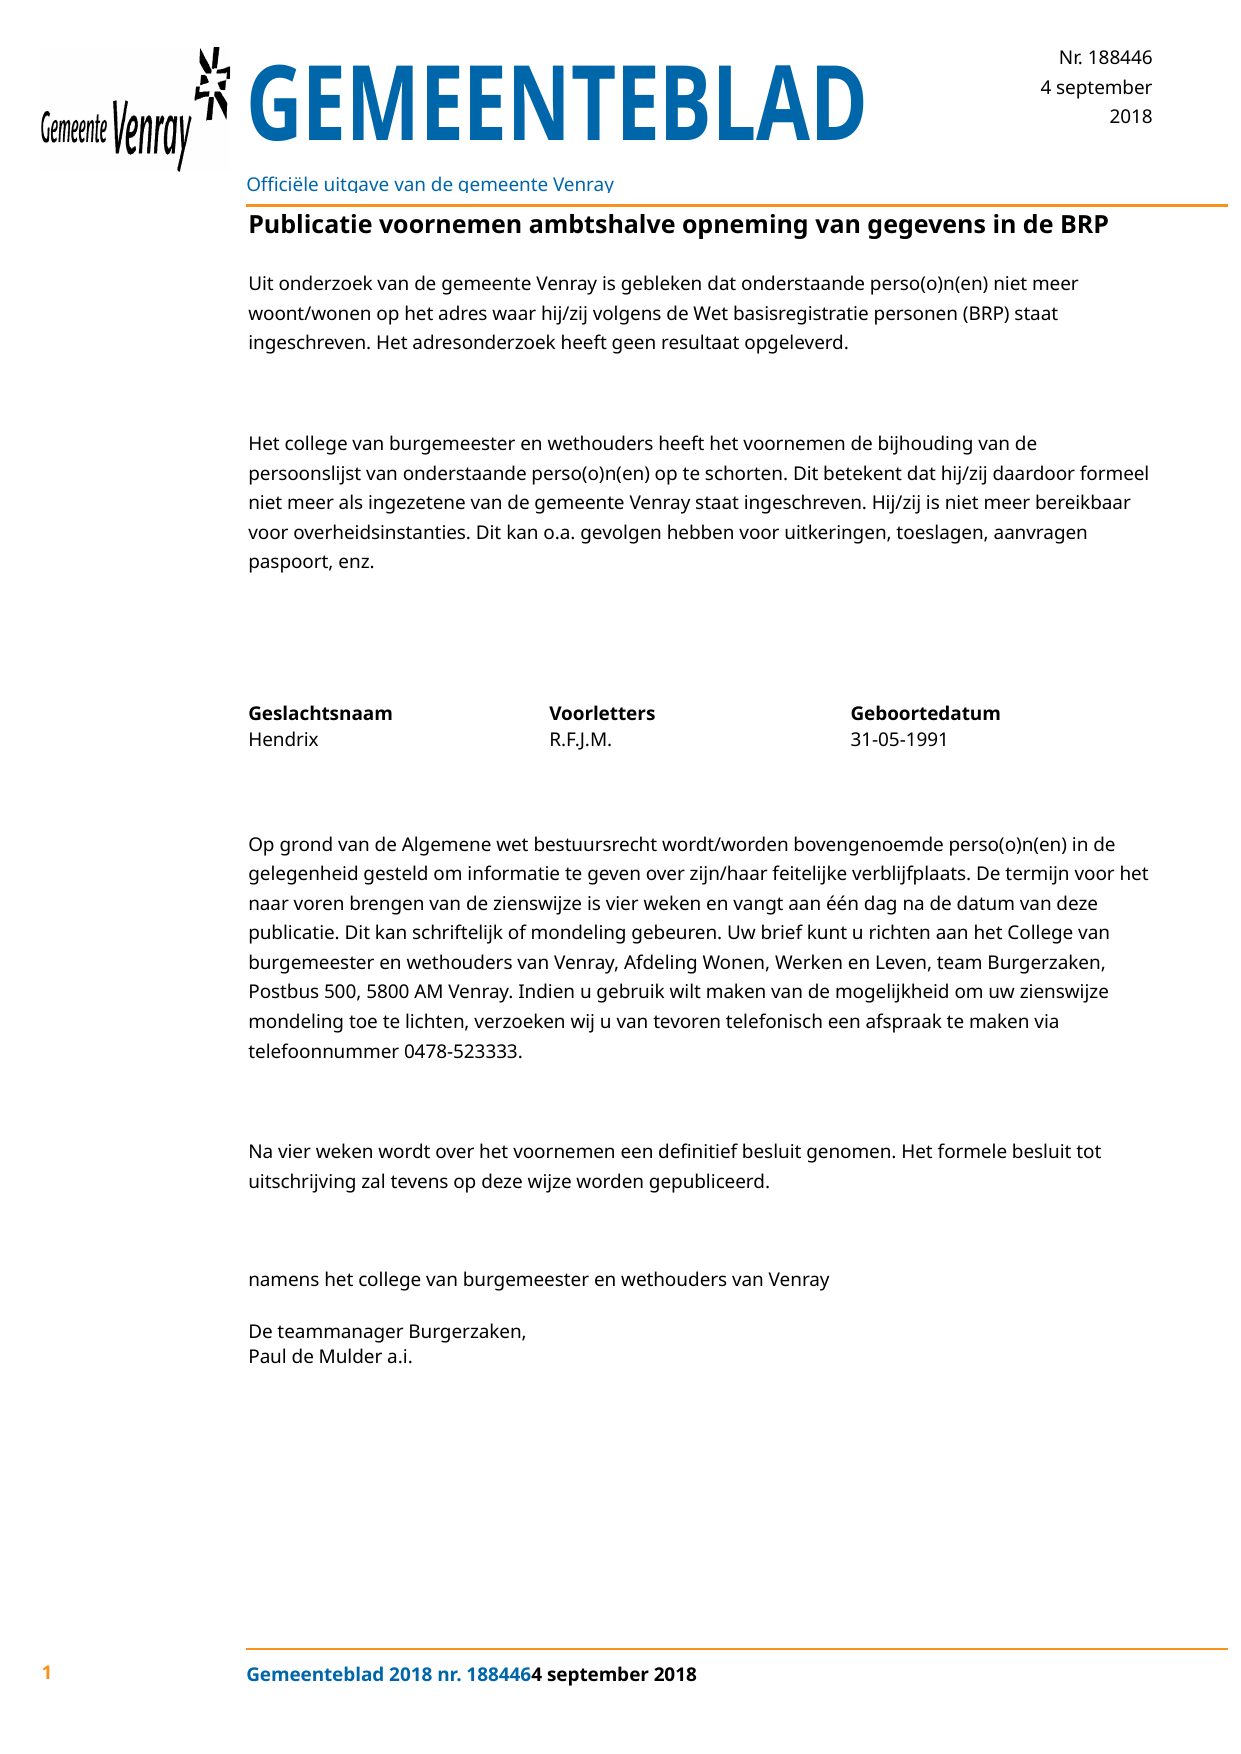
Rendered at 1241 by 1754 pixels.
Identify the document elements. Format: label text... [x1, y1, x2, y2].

table_header Voorletters [549, 700, 850, 726]
table_cell R.F.J.M. [549, 726, 850, 751]
table_header Geslachtsnaam [248, 700, 549, 726]
table_cell [248, 751, 549, 777]
text Na vier weken wordt over het voornemen een definitief besluit genomen. Het formele besluit tot uitschrijving zal tevens op deze wijze worden gepubliceerd. [248, 1139, 1152, 1194]
text Uit onderzoek van de gemeente Venray is gebleken dat onderstaande perso(o)n(en) niet meer woont/wonen op het adres waar hij/zij volgens de Wet basisregistratie personen (BRP) staat ingeschreven. Het adresonderzoek heeft geen resultaat opgeleverd. [248, 270, 1152, 355]
table_cell 31-05-1991 [850, 726, 1152, 751]
text Op grond van de Algemene wet bestuursrecht wordt/worden bovengenoemde perso(o)n(en) in de gelegenheid gesteld om informatie te geven over zijn/haar feitelijke verblijfplaats. De termijn voor het naar voren brengen van de zienswijze is vier weken en vangt aan één dag na de datum van deze publicatie. Dit kan schriftelijk of mondeling gebeuren. Uw brief kunt u richten aan het College van burgemeester en wethouders van Venray, Afdeling Wonen, Werken en Leven, team Burgerzaken, Postbus 500, 5800 AM Venray. Indien u gebruik wilt maken van de mogelijkheid om uw zienswijze mondeling toe te lichten, verzoeken wij u van tevoren telefonisch een afspraak te maken via telefoonnummer 0478-523333. [248, 831, 1152, 1064]
table_cell [549, 751, 850, 777]
text De teammanager Burgerzaken, [248, 1318, 1152, 1344]
table_cell Hendrix [248, 726, 549, 751]
text Publicatie voornemen ambtshalve opneming van gegevens in de BRP [248, 207, 1152, 241]
text Het college van burgemeester en wethouders heeft het voornemen de bijhouding van de persoonslijst van onderstaande perso(o)n(en) op te schorten. Dit betekent dat hij/zij daardoor formeel niet meer als ingezetene van de gemeente Venray staat ingeschreven. Hij/zij is niet meer bereikbaar voor overheidsinstanties. Dit kan o.a. gevolgen hebben voor uitkeringen, toeslagen, aanvragen paspoort, enz. [248, 430, 1152, 574]
text Paul de Mulder a.i. [248, 1344, 1152, 1369]
table_cell [850, 751, 1152, 777]
picture [41, 47, 231, 172]
table_header Geboortedatum [850, 700, 1152, 726]
text namens het college van burgemeester en wethouders van Venray [248, 1267, 1152, 1292]
